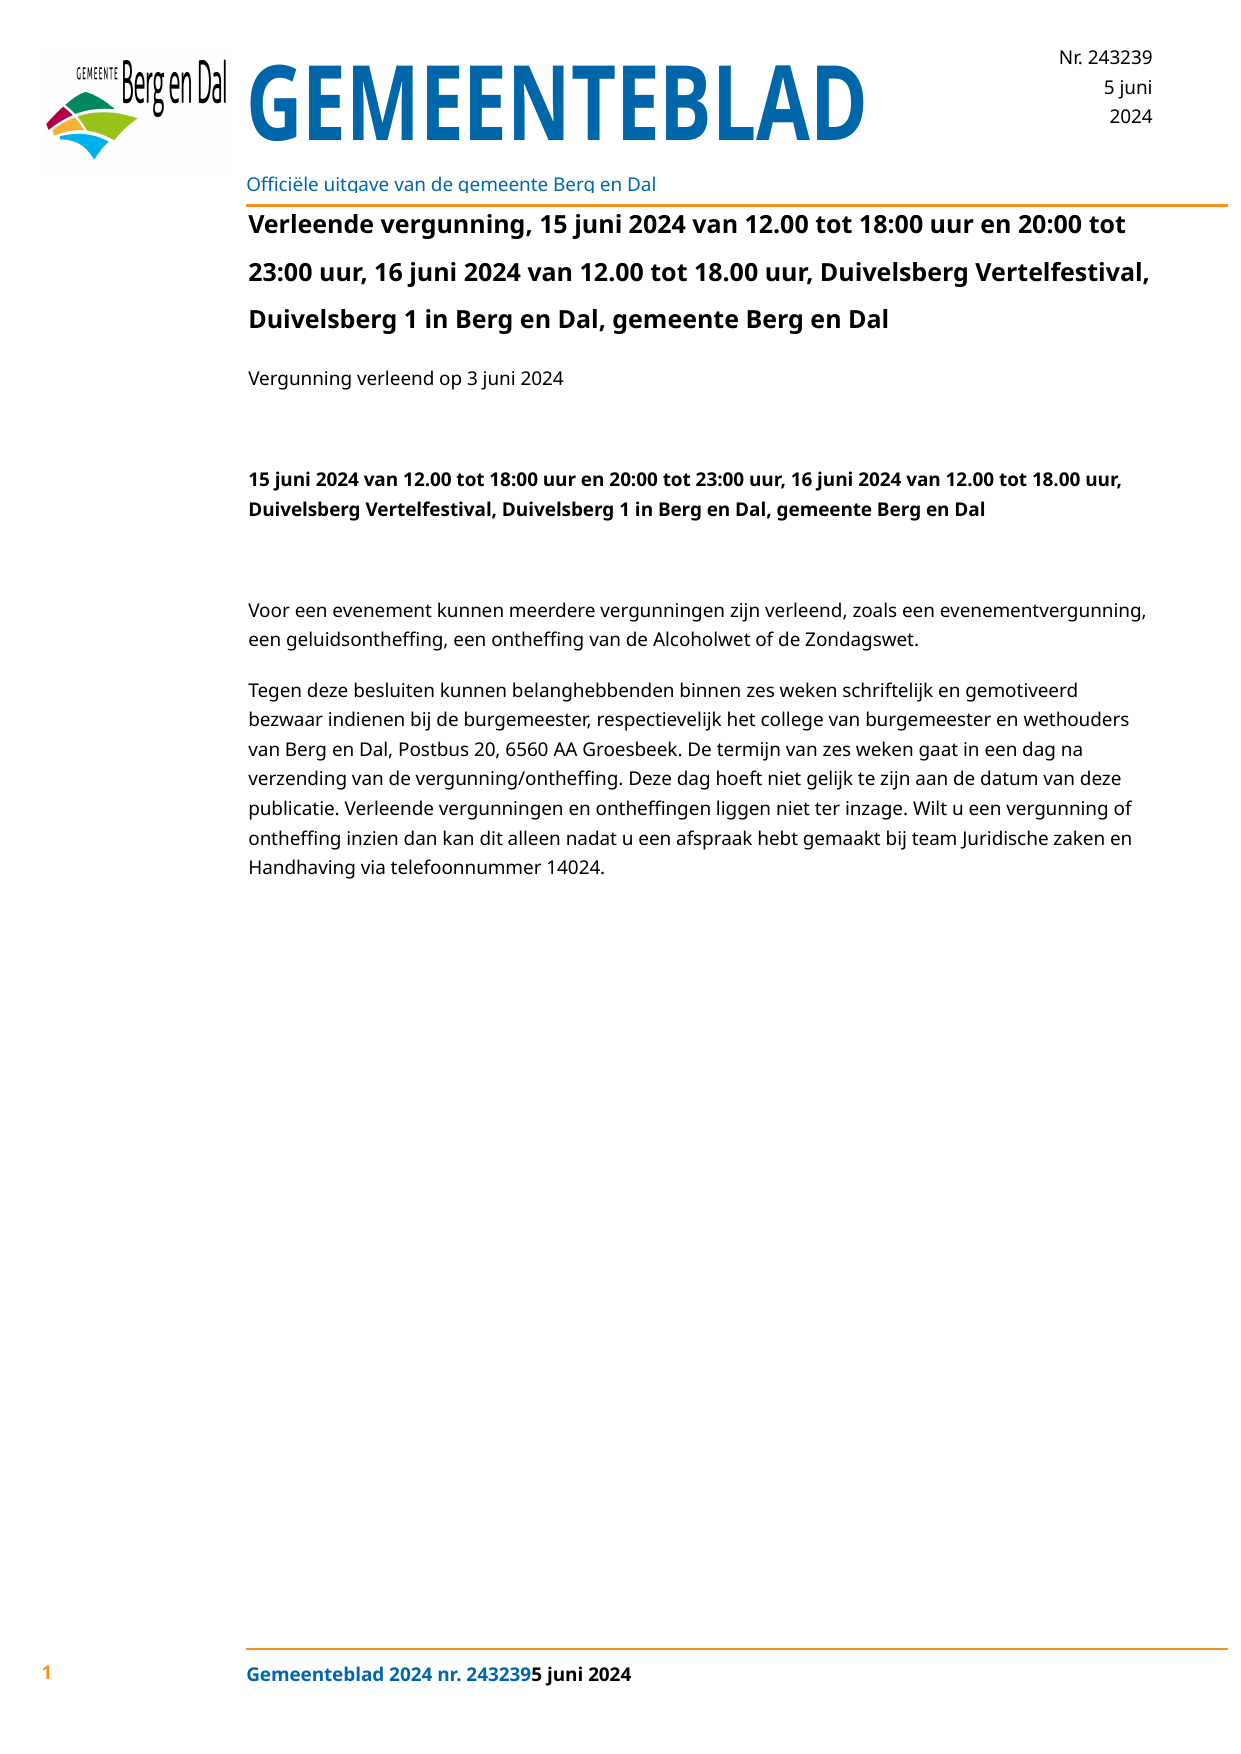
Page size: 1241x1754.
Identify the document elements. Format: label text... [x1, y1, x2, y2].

text 15 juni 2024 van 12.00 tot 18:00 uur en 20:00 tot 23:00 uur, 16 juni 2024 van 12.00 tot 18.00 uur, Duivelsberg Vertelfestival, Duivelsberg 1 in Berg en Dal, gemeente Berg en Dal [248, 466, 1152, 522]
text Vergunning verleend op 3 juni 2024 [248, 366, 1152, 391]
picture [41, 47, 231, 172]
text Tegen deze besluiten kunnen belanghebbenden binnen zes weken schriftelijk en gemotiveerd bezwaar indienen bij de burgemeester, respectievelijk het college van burgemeester en wethouders van Berg en Dal, Postbus 20, 6560 AA Groesbeek. De termijn van zes weken gaat in een dag na verzending van de vergunning/ontheffing. Deze dag hoeft niet gelijk te zijn aan de datum van deze publicatie. Verleende vergunningen en ontheffingen liggen niet ter inzage. Wilt u een vergunning of ontheffing inzien dan kan dit alleen nadat u een afspraak hebt gemaakt bij team Juridische zaken en Handhaving via telefoonnummer 14024. [248, 677, 1152, 880]
text Verleende vergunning, 15 juni 2024 van 12.00 tot 18:00 uur en 20:00 tot 23:00 uur, 16 juni 2024 van 12.00 tot 18.00 uur, Duivelsberg Vertelfestival, Duivelsberg 1 in Berg en Dal, gemeente Berg en Dal [248, 207, 1152, 336]
text Voor een evenement kunnen meerdere vergunningen zijn verleend, zoals een evenementvergunning, een geluidsontheffing, een ontheffing van de Alcoholwet of de Zondagswet. [248, 597, 1152, 652]
